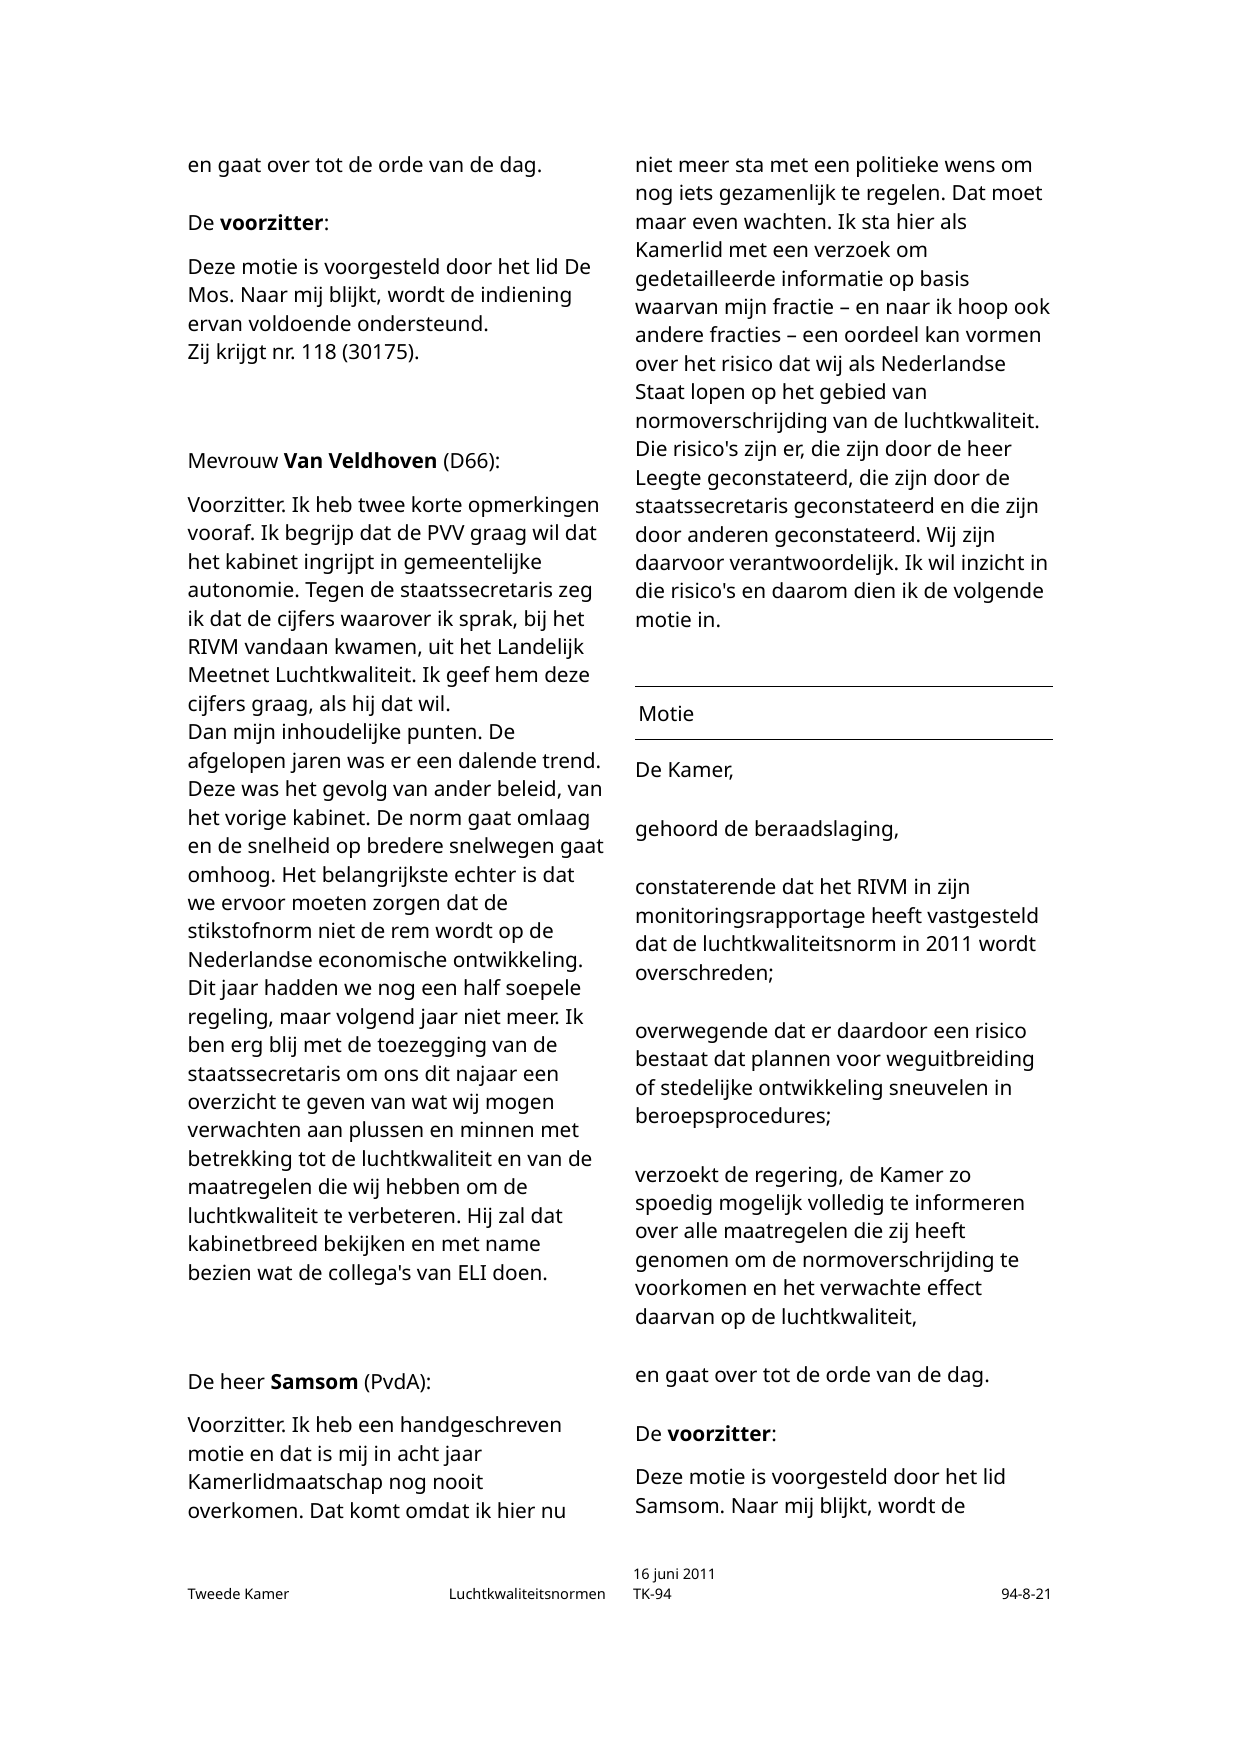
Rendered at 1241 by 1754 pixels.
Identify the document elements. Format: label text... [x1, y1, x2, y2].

text Voorzitter. Ik heb een handgeschreven motie en dat is mij in acht jaar Kamerlidmaatschap nog nooit overkomen. Dat komt omdat ik hier nu [187, 1411, 605, 1524]
text Deze motie is voorgesteld door het lid Samsom. Naar mij blijkt, wordt de [635, 1462, 1053, 1519]
text niet meer sta met een politieke wens om nog iets gezamenlijk te regelen. Dat moet maar even wachten. Ik sta hier als Kamerlid met een verzoek om gedetailleerde informatie op basis waarvan mijn fractie – en naar ik hoop ook andere fracties – een oordeel kan vormen over het risico dat wij als Nederlandse Staat lopen op het gebied van normoverschrijding van de luchtkwaliteit. Die risico's zijn er, die zijn door de heer Leegte geconstateerd, die zijn door de staatssecretaris geconstateerd en die zijn door anderen geconstateerd. Wij zijn daarvoor verantwoordelijk. Ik wil inzicht in die risico's en daarom dien ik de volgende motie in. [635, 150, 1053, 633]
text Zij krijgt nr. 118 (30175). [187, 337, 605, 366]
text overwegende dat er daardoor een risico bestaat dat plannen voor weguitbreiding of stedelijke ontwikkeling sneuvelen in beroepsprocedures; [635, 1016, 1053, 1130]
text constaterende dat het RIVM in zijn monitoringsrapportage heeft vastgesteld dat de luchtkwaliteitsnorm in 2011 wordt overschreden; [635, 872, 1053, 986]
text en gaat over tot de orde van de dag. [187, 150, 605, 178]
text De Kamer, [635, 755, 1053, 784]
text  [187, 1316, 605, 1345]
subtitle Motie [635, 687, 1053, 739]
text De heer Samsom (PvdA): [187, 1367, 605, 1396]
text  [187, 396, 605, 424]
text De voorzitter: [187, 208, 605, 237]
text Voorzitter. Ik heb twee korte opmerkingen vooraf. Ik begrijp dat de PVV graag wil dat het kabinet ingrijpt in gemeentelijke autonomie. Tegen de staatssecretaris zeg ik dat de cijfers waarover ik sprak, bij het RIVM vandaan kwamen, uit het Landelijk Meetnet Luchtkwaliteit. Ik geef hem deze cijfers graag, als hij dat wil. [187, 490, 605, 717]
text Deze motie is voorgesteld door het lid De Mos. Naar mij blijkt, wordt de indiening ervan voldoende ondersteund. [187, 252, 605, 337]
text en gaat over tot de orde van de dag. [635, 1360, 1053, 1389]
text gehoord de beraadslaging, [635, 814, 1053, 842]
text Mevrouw Van Veldhoven (D66): [187, 447, 605, 475]
text verzoekt de regering, de Kamer zo spoedig mogelijk volledig te informeren over alle maatregelen die zij heeft genomen om de normoverschrijding te voorkomen en het verwachte effect daarvan op de luchtkwaliteit, [635, 1160, 1053, 1330]
text De voorzitter: [635, 1419, 1053, 1447]
text Dan mijn inhoudelijke punten. De afgelopen jaren was er een dalende trend. Deze was het gevolg van ander beleid, van het vorige kabinet. De norm gaat omlaag en de snelheid op bredere snelwegen gaat omhoog. Het belangrijkste echter is dat we ervoor moeten zorgen dat de stikstofnorm niet de rem wordt op de Nederlandse economische ontwikkeling. Dit jaar hadden we nog een half soepele regeling, maar volgend jaar niet meer. Ik ben erg blij met de toezegging van de staatssecretaris om ons dit najaar een overzicht te geven van wat wij mogen verwachten aan plussen en minnen met betrekking tot de luchtkwaliteit en van de maatregelen die wij hebben om de luchtkwaliteit te verbeteren. Hij zal dat kabinetbreed bekijken en met name bezien wat de collega's van ELI doen. [187, 717, 605, 1286]
